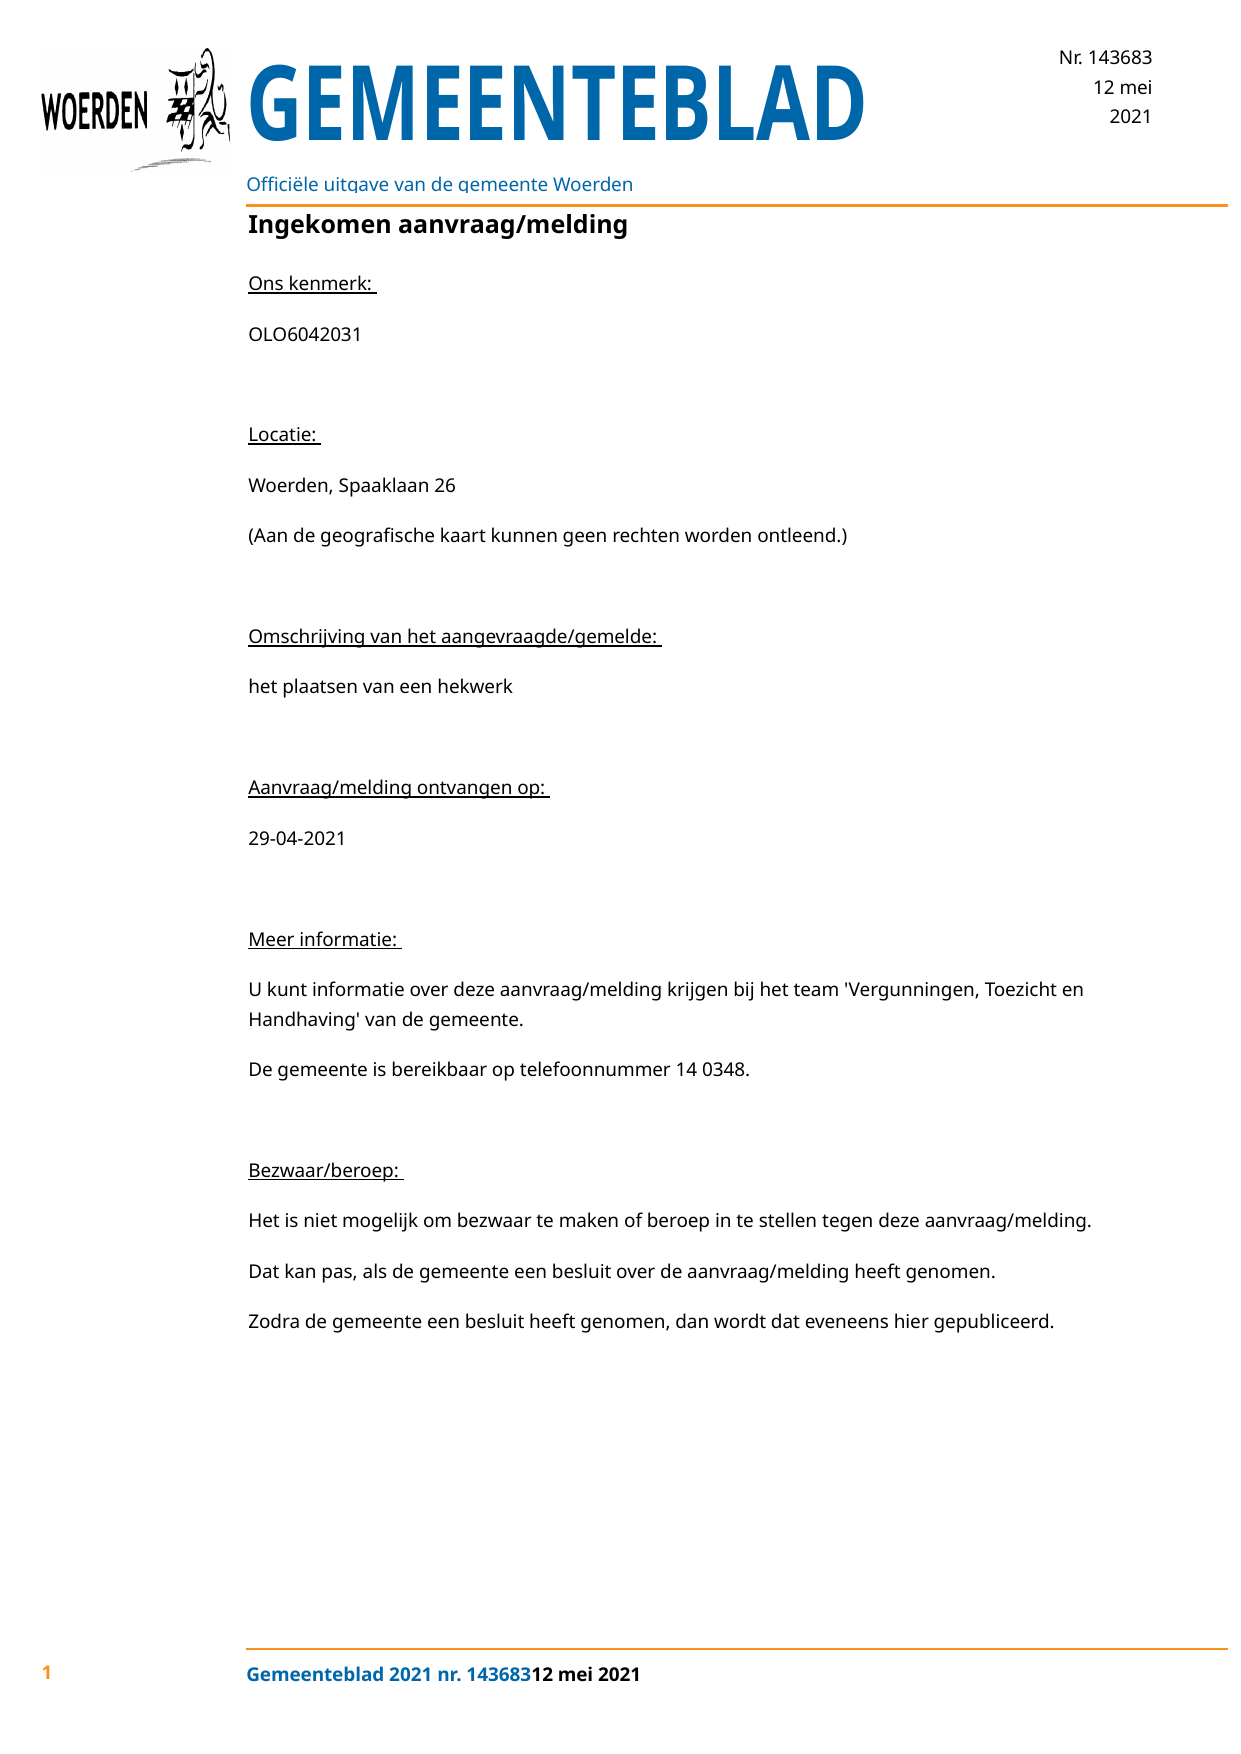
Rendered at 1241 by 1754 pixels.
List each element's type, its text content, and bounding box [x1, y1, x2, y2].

text OLO6042031 [248, 321, 1152, 346]
text Aanvraag/melding ontvangen op: [248, 774, 1152, 800]
text Meer informatie: [248, 926, 1152, 951]
text Woerden, Spaaklaan 26 [248, 472, 1152, 498]
text Dat kan pas, als de gemeente een besluit over de aanvraag/melding heeft genomen. [248, 1258, 1152, 1283]
text het plaatsen van een hekwerk [248, 674, 1152, 699]
text Zodra de gemeente een besluit heeft genomen, dan wordt dat eveneens hier gepubliceerd. [248, 1308, 1152, 1334]
picture [41, 47, 231, 172]
text Omschrijving van het aangevraagde/gemelde: [248, 623, 1152, 649]
text Ingekomen aanvraag/melding [248, 207, 1152, 241]
text U kunt informatie over deze aanvraag/melding krijgen bij het team 'Vergunningen, Toezicht en Handhaving' van de gemeente. [248, 976, 1152, 1031]
text De gemeente is bereikbaar op telefoonnummer 14 0348. [248, 1056, 1152, 1082]
text Bezwaar/beroep: [248, 1157, 1152, 1183]
text Ons kenmerk: [248, 270, 1152, 296]
text Het is niet mogelijk om bezwaar te maken of beroep in te stellen tegen deze aanvraag/melding. [248, 1207, 1152, 1233]
text (Aan de geografische kaart kunnen geen rechten worden ontleend.) [248, 522, 1152, 548]
text 29-04-2021 [248, 825, 1152, 851]
text Locatie: [248, 422, 1152, 447]
